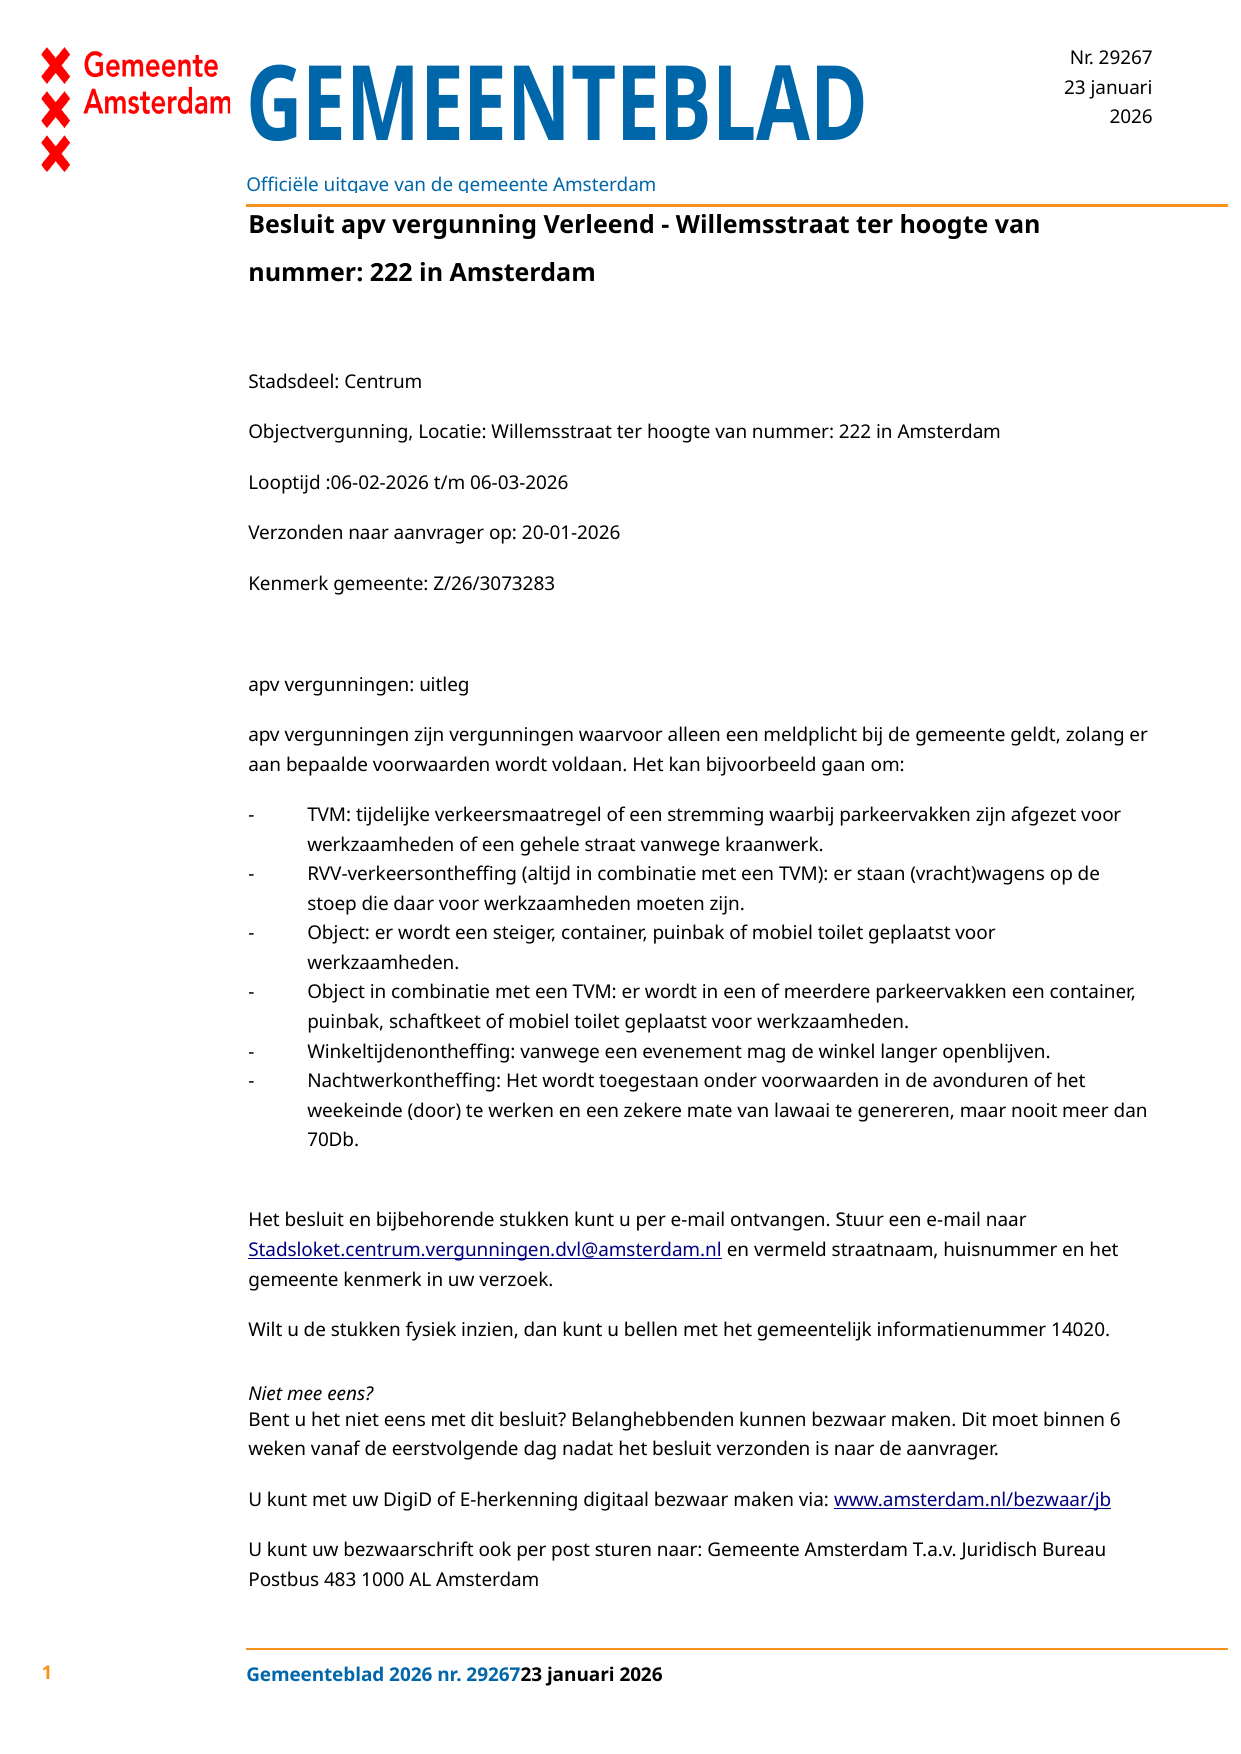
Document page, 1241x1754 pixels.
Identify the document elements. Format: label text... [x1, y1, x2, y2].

list Object in combinatie met een TVM: er wordt in een of meerdere parkeervakken een container, puinbak, schaftkeet of mobiel toilet geplaatst voor werkzaamheden. [248, 979, 1152, 1034]
text U kunt uw bezwaarschrift ook per post sturen naar: Gemeente Amsterdam T.a.v. Juridisch Bureau Postbus 483 1000 AL Amsterdam [248, 1536, 1152, 1592]
list Nachtwerkontheffing: Het wordt toegestaan onder voorwaarden in de avonduren of het weekeinde (door) te werken en een zekere mate van lawaai te genereren, maar nooit meer dan 70Db. [248, 1067, 1152, 1152]
text Wilt u de stukken fysiek inzien, dan kunt u bellen met het gemeentelijk informatienummer 14020. [248, 1316, 1152, 1342]
text Besluit apv vergunning Verleend - Willemsstraat ter hoogte van nummer: 222 in Amsterdam [248, 207, 1152, 288]
text Bent u het niet eens met dit besluit? Belanghebbenden kunnen bezwaar maken. Dit moet binnen 6 weken vanaf de eerstvolgende dag nadat het besluit verzonden is naar de aanvrager. [248, 1406, 1152, 1461]
text Verzonden naar aanvrager op: 20-01-2026 [248, 519, 1152, 545]
picture [41, 47, 231, 172]
text Stadsdeel: Centrum [248, 368, 1152, 394]
list RVV-verkeersontheffing (altijd in combinatie met een TVM): er staan (vracht)wagens op de stoep die daar voor werkzaamheden moeten zijn. [248, 860, 1152, 916]
text Objectvergunning, Locatie: Willemsstraat ter hoogte van nummer: 222 in Amsterdam [248, 419, 1152, 444]
text U kunt met uw DigiD of E-herkenning digitaal bezwaar maken via: www.amsterdam.nl/bezwaar/jb [248, 1486, 1152, 1512]
list Winkeltijdenontheffing: vanwege een evenement mag de winkel langer openblijven. [248, 1038, 1152, 1064]
list Object: er wordt een steiger, container, puinbak of mobiel toilet geplaatst voor werkzaamheden. [248, 919, 1152, 975]
text Kenmerk gemeente: Z/26/3073283 [248, 570, 1152, 596]
list TVM: tijdelijke verkeersmaatregel of een stremming waarbij parkeervakken zijn afgezet voor werkzaamheden of een gehele straat vanwege kraanwerk. [248, 801, 1152, 857]
text Het besluit en bijbehorende stukken kunt u per e-mail ontvangen. Stuur een e-mail naar Stadsloket.centrum.vergunningen.dvl@amsterdam.nl en vermeld straatnaam, huisnummer en het gemeente kenmerk in uw verzoek. [248, 1207, 1152, 1292]
text Looptijd :06-02-2026 t/m 06-03-2026 [248, 469, 1152, 495]
text apv vergunningen: uitleg [248, 671, 1152, 697]
text apv vergunningen zijn vergunningen waarvoor alleen een meldplicht bij de gemeente geldt, zolang er aan bepaalde voorwaarden wordt voldaan. Het kan bijvoorbeeld gaan om: [248, 721, 1152, 777]
text Niet mee eens? [248, 1380, 1152, 1406]
